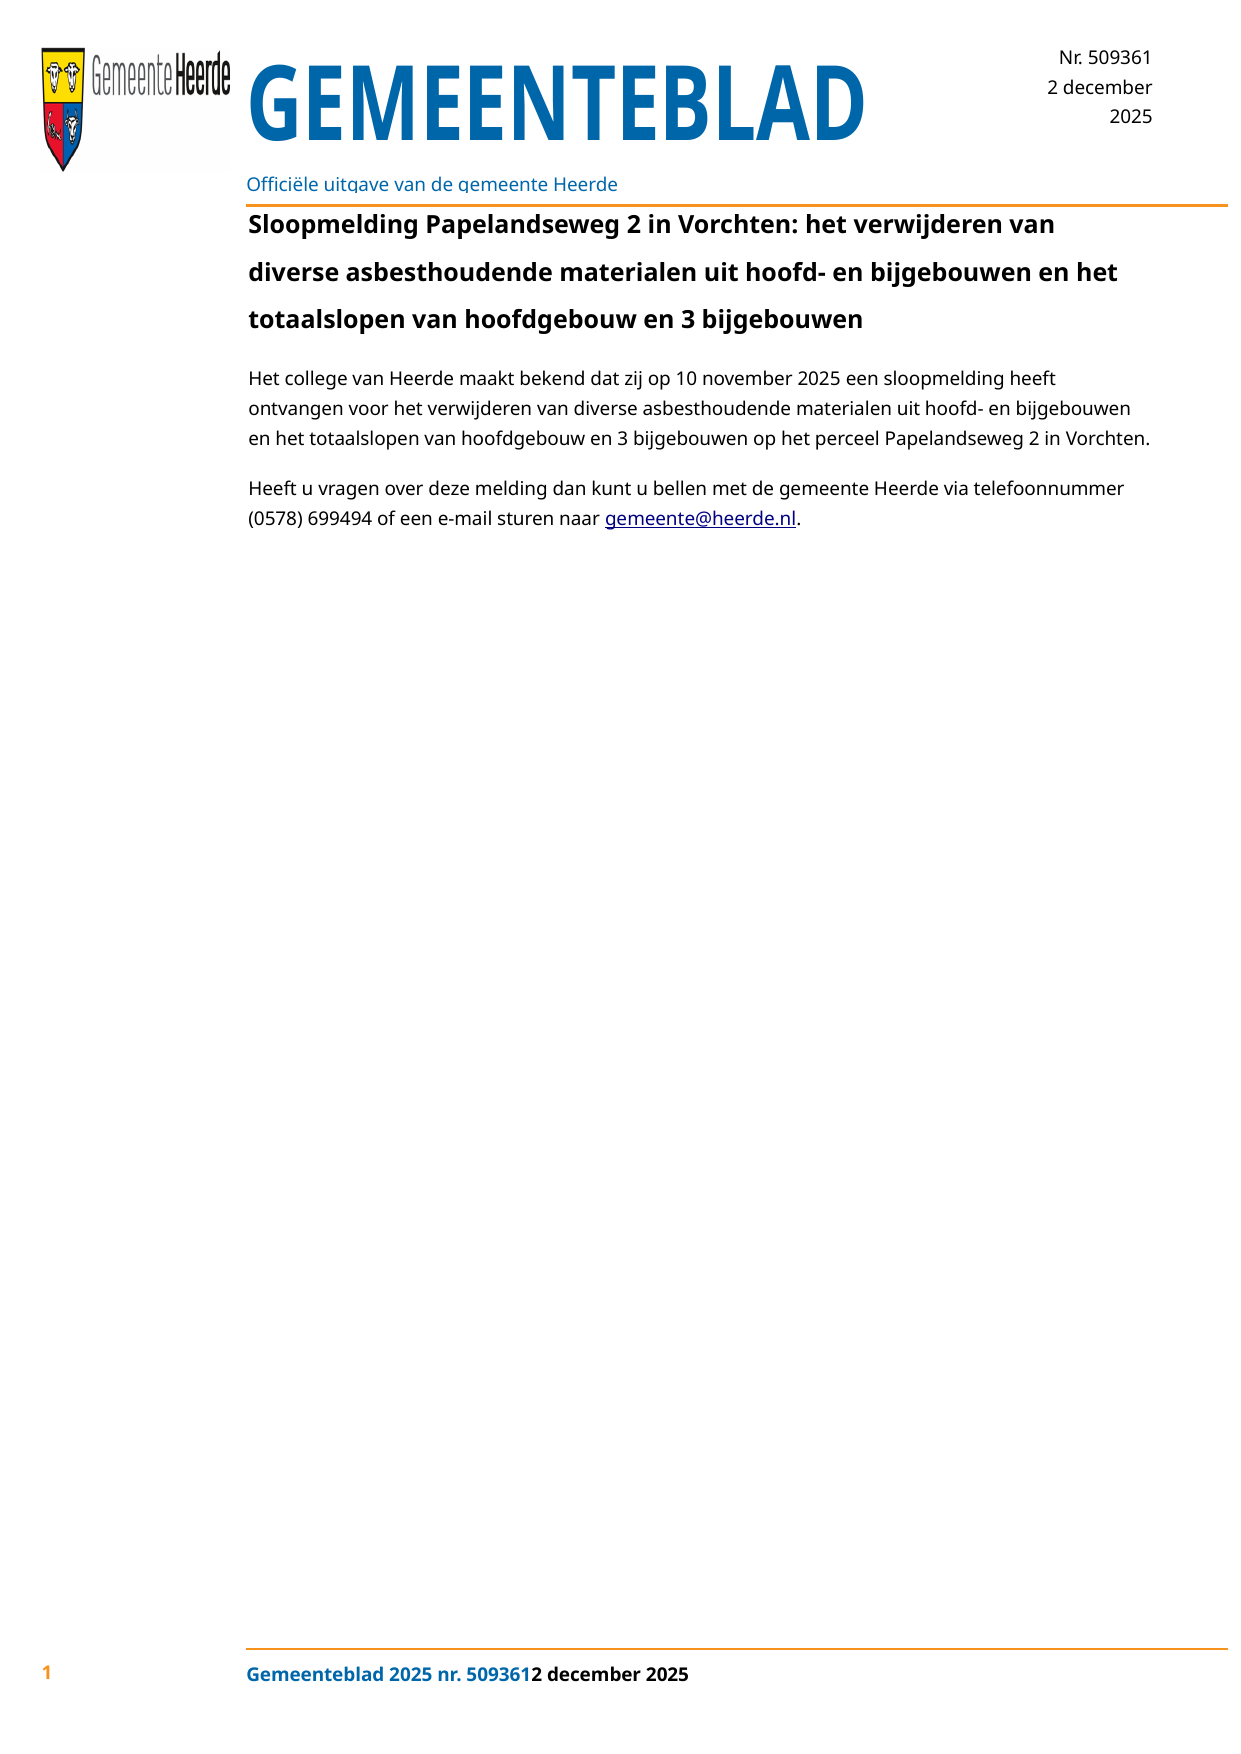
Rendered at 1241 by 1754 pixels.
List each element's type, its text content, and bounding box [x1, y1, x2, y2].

picture [41, 47, 231, 172]
text Het college van Heerde maakt bekend dat zij op 10 november 2025 een sloopmelding heeft ontvangen voor het verwijderen van diverse asbesthoudende materialen uit hoofd- en bijgebouwen en het totaalslopen van hoofdgebouw en 3 bijgebouwen op het perceel Papelandseweg 2 in Vorchten. [248, 366, 1152, 450]
text Heeft u vragen over deze melding dan kunt u bellen met de gemeente Heerde via telefoonnummer (0578) 699494 of een e-mail sturen naar gemeente@heerde.nl. [248, 475, 1152, 530]
text Sloopmelding Papelandseweg 2 in Vorchten: het verwijderen van diverse asbesthoudende materialen uit hoofd- en bijgebouwen en het totaalslopen van hoofdgebouw en 3 bijgebouwen [248, 207, 1152, 336]
